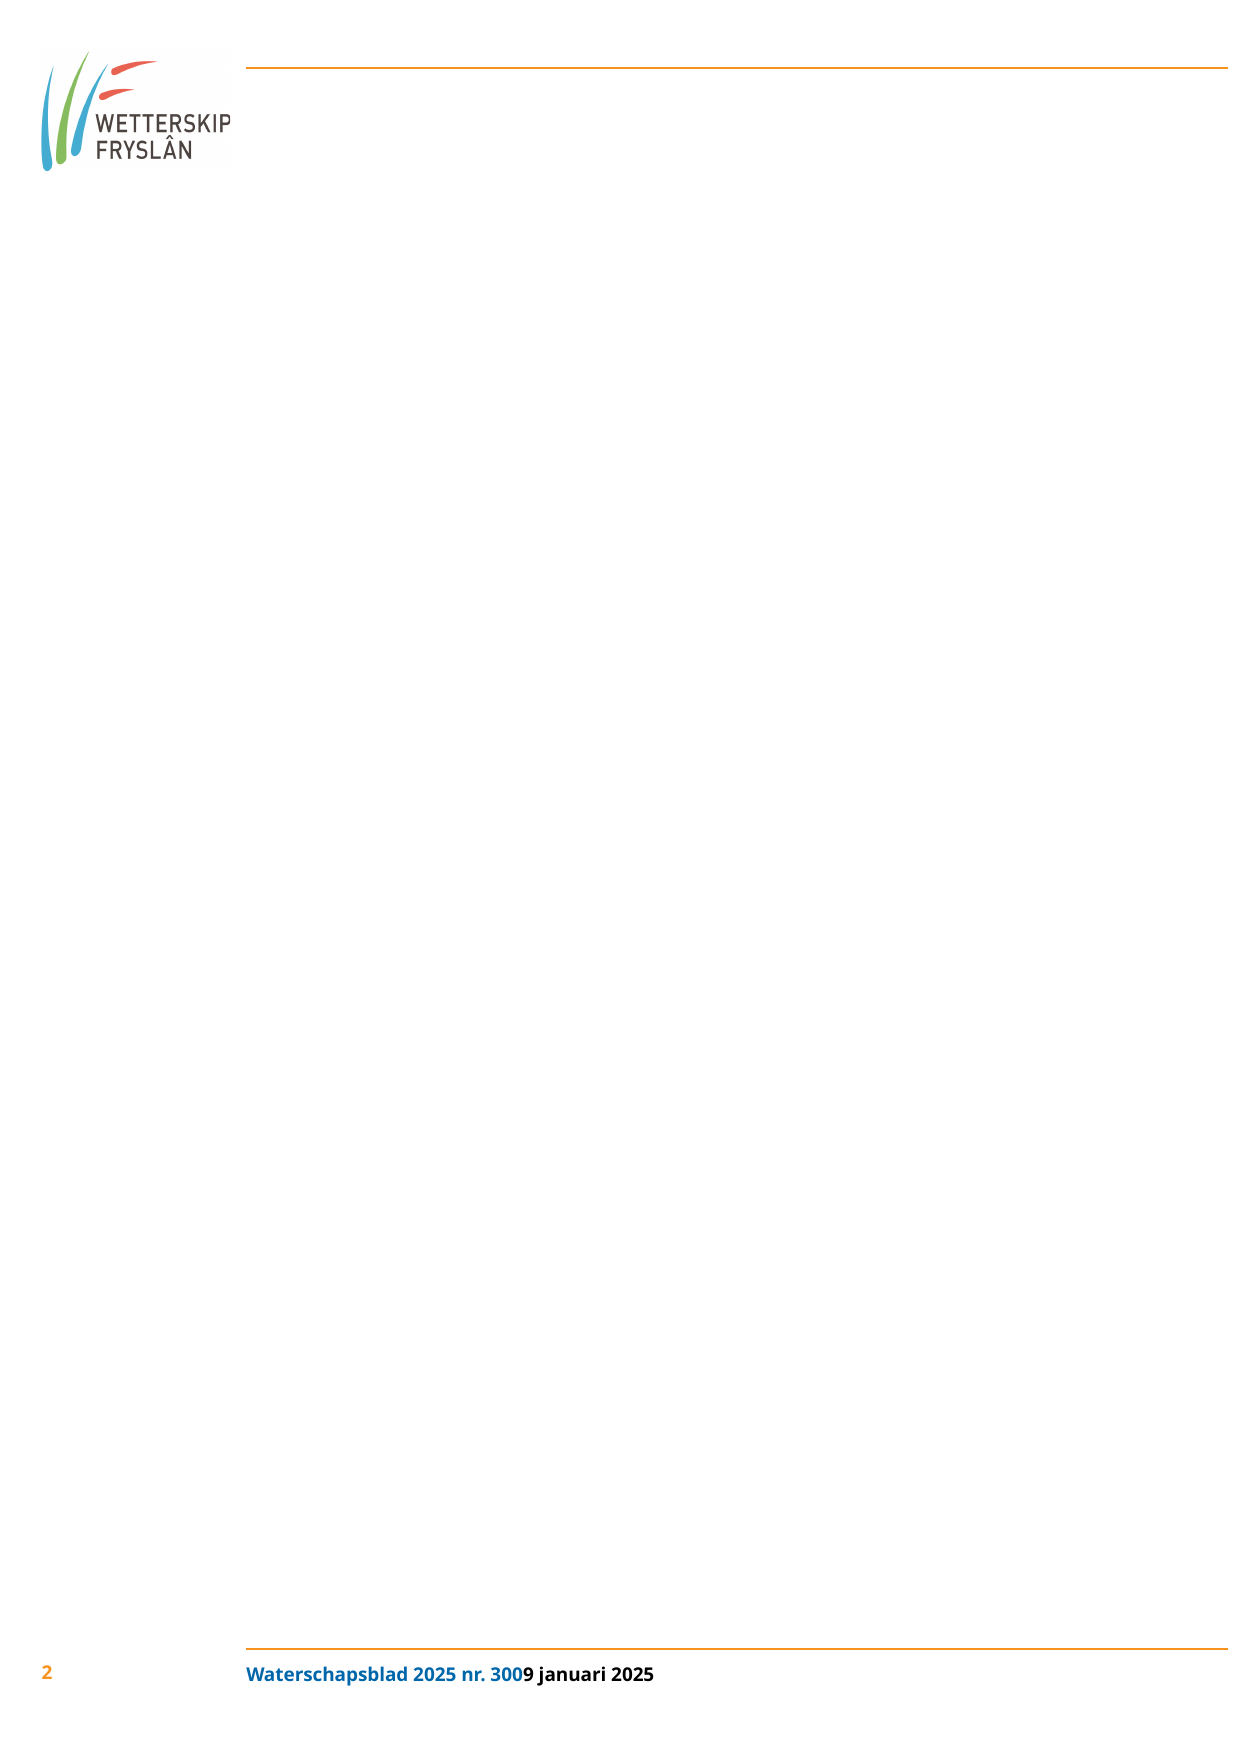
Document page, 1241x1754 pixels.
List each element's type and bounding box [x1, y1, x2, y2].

picture [41, 47, 231, 172]
